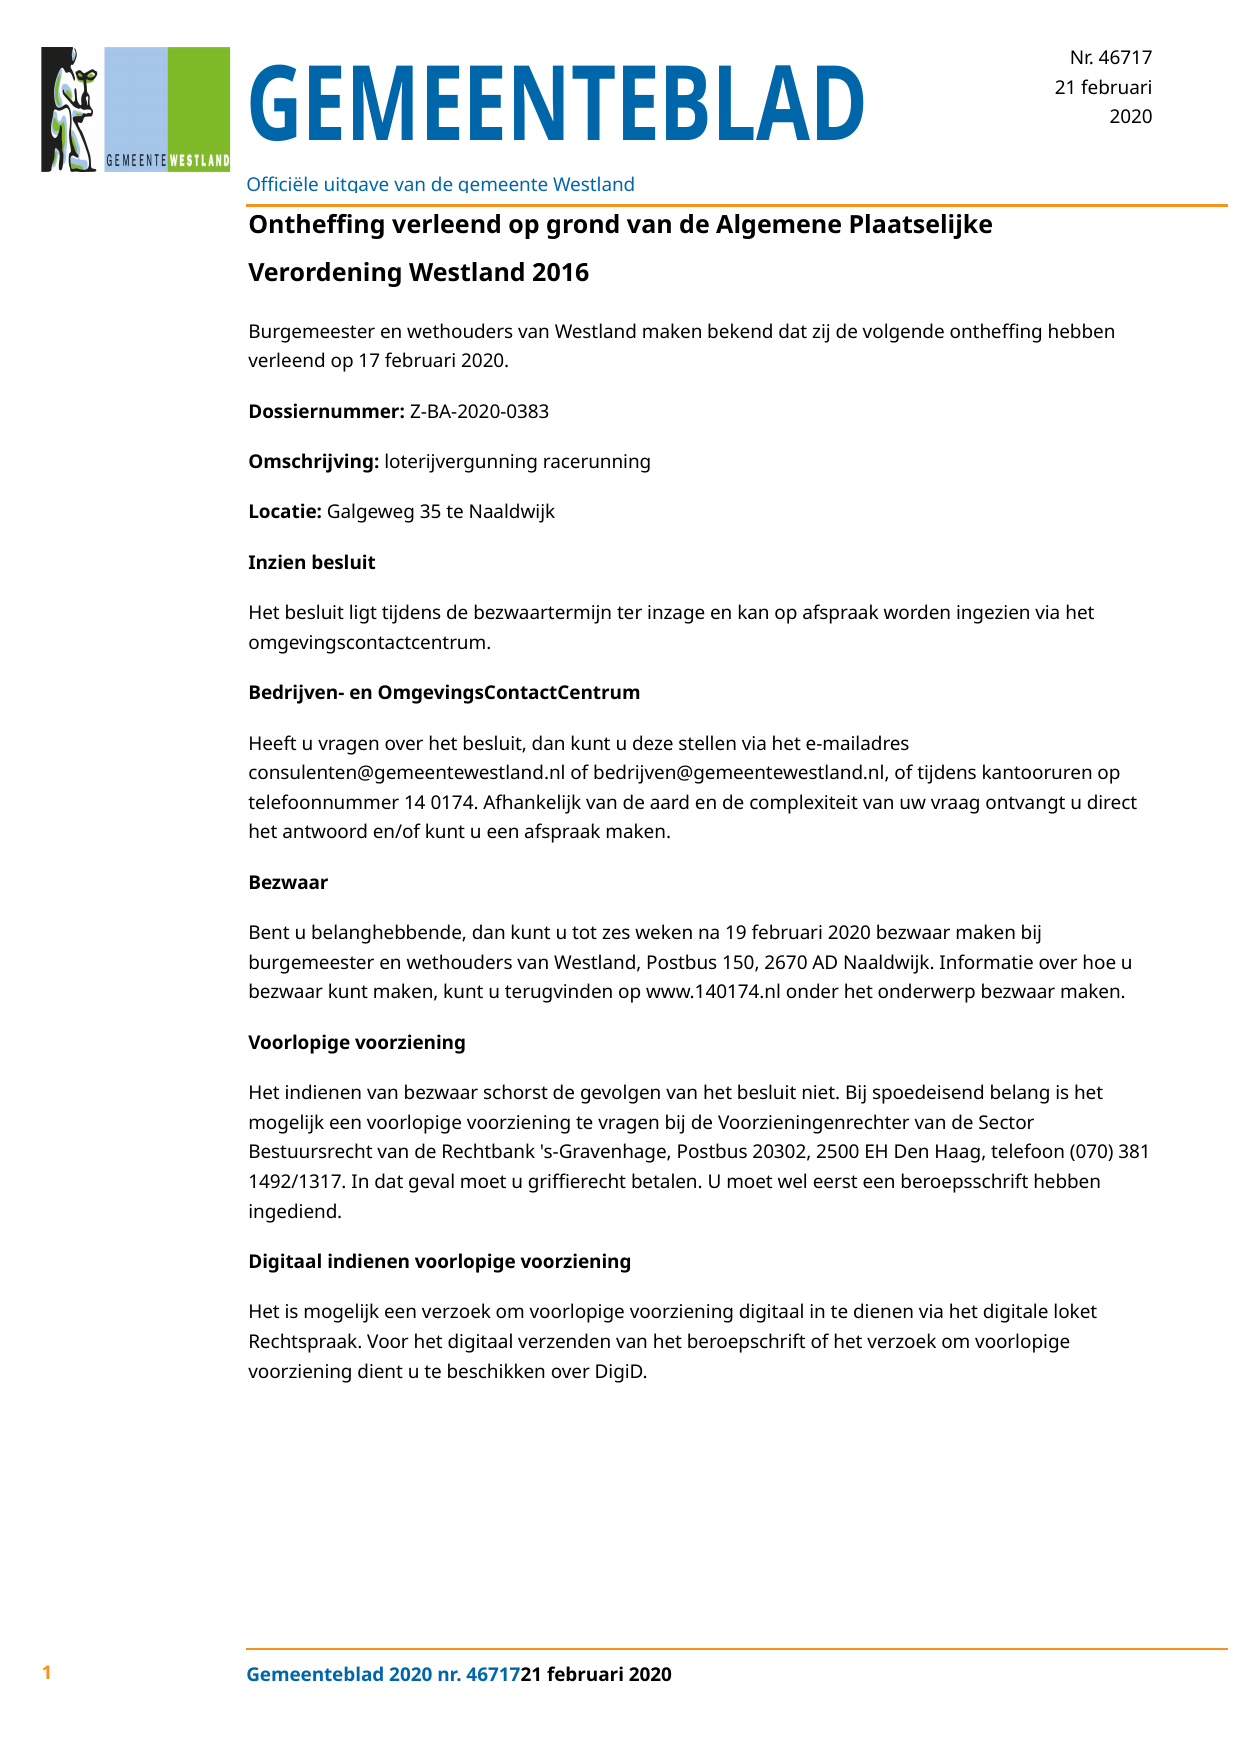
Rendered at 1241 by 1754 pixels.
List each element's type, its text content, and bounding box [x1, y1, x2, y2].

text Ontheffing verleend op grond van de Algemene Plaatselijke Verordening Westland 2016 [248, 207, 1152, 288]
text Het indienen van bezwaar schorst de gevolgen van het besluit niet. Bij spoedeisend belang is het mogelijk een voorlopige voorziening te vragen bij de Voorzieningenrechter van de Sector Bestuursrecht van de Rechtbank 's-Gravenhage, Postbus 20302, 2500 EH Den Haag, telefoon (070) 381 1492/1317. In dat geval moet u griffierecht betalen. U moet wel eerst een beroepsschrift hebben ingediend. [248, 1079, 1152, 1224]
text Burgemeester en wethouders van Westland maken bekend dat zij de volgende ontheffing hebben verleend op 17 februari 2020. [248, 318, 1152, 373]
text Bedrijven- en OmgevingsContactCentrum [248, 679, 1152, 705]
text Bezwaar [248, 869, 1152, 895]
text Dossiernummer: Z-BA-2020-0383 [248, 398, 1152, 424]
text Bent u belanghebbende, dan kunt u tot zes weken na 19 februari 2020 bezwaar maken bij burgemeester en wethouders van Westland, Postbus 150, 2670 AD Naaldwijk. Informatie over hoe u bezwaar kunt maken, kunt u terugvinden op www.140174.nl onder het onderwerp bezwaar maken. [248, 919, 1152, 1004]
text Voorlopige voorziening [248, 1029, 1152, 1055]
text Het is mogelijk een verzoek om voorlopige voorziening digitaal in te dienen via het digitale loket Rechtspraak. Voor het digitaal verzenden van het beroepschrift of het verzoek om voorlopige voorziening dient u te beschikken over DigiD. [248, 1299, 1152, 1384]
text Inzien besluit [248, 549, 1152, 575]
text Omschrijving: loterijvergunning racerunning [248, 448, 1152, 474]
text Heeft u vragen over het besluit, dan kunt u deze stellen via het e-mailadres consulenten@gemeentewestland.nl of bedrijven@gemeentewestland.nl, of tijdens kantooruren op telefoonnummer 14 0174. Afhankelijk van de aard en de complexiteit van uw vraag ontvangt u direct het antwoord en/of kunt u een afspraak maken. [248, 730, 1152, 844]
text Locatie: Galgeweg 35 te Naaldwijk [248, 499, 1152, 524]
text Digitaal indienen voorlopige voorziening [248, 1248, 1152, 1274]
picture [41, 47, 231, 172]
text Het besluit ligt tijdens de bezwaartermijn ter inzage en kan op afspraak worden ingezien via het omgevingscontactcentrum. [248, 599, 1152, 655]
